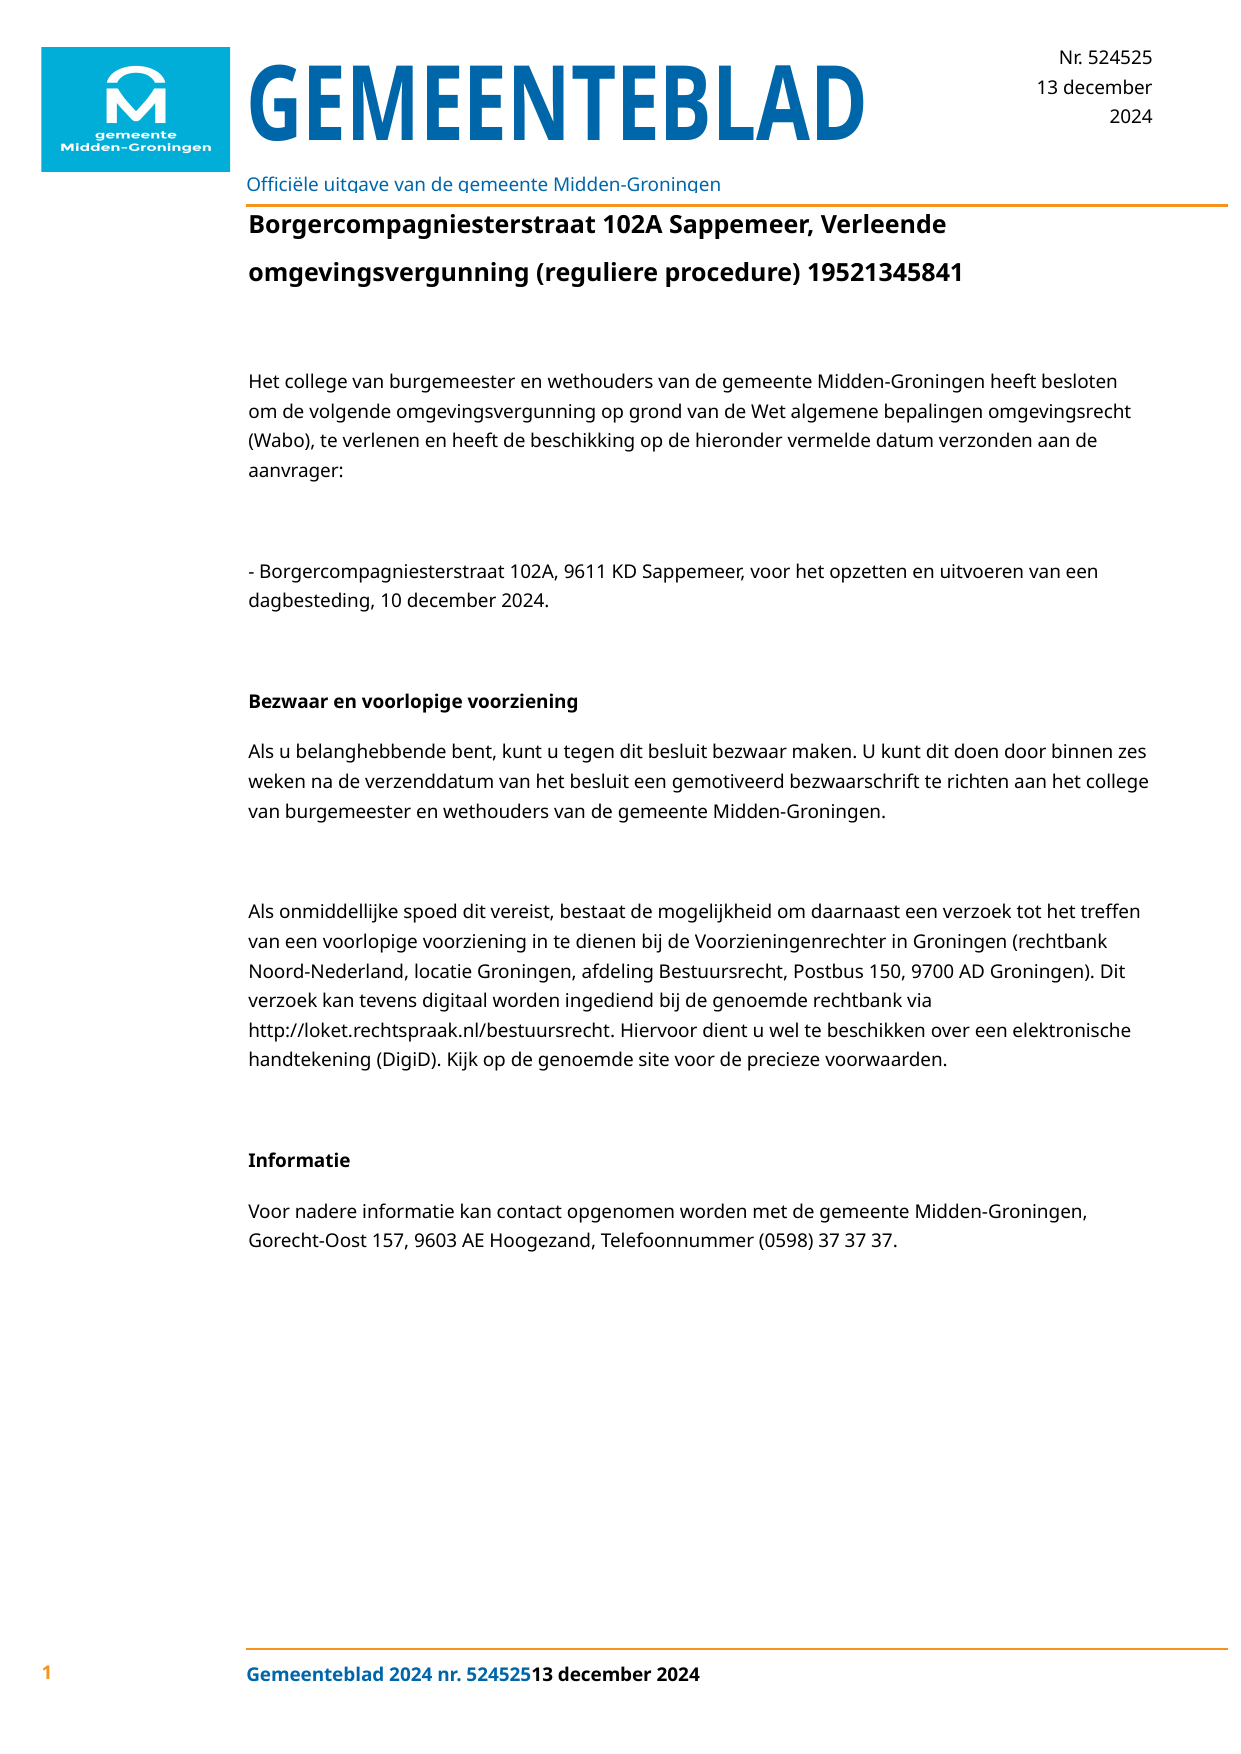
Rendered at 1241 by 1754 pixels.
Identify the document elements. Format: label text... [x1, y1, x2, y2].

text Borgercompagniesterstraat 102A Sappemeer, Verleende omgevingsvergunning (reguliere procedure) 19521345841 [248, 207, 1152, 288]
picture [184, 146, 190, 153]
text - Borgercompagniesterstraat 102A, 9611 KD Sappemeer, voor het opzetten en uitvoeren van een dagbesteding, 10 december 2024. [248, 558, 1152, 613]
text Bezwaar en voorlopige voorziening [248, 688, 1152, 714]
text Informatie [248, 1147, 1152, 1173]
text Het college van burgemeester en wethouders van de gemeente Midden-Groningen heeft besloten om de volgende omgevingsvergunning op grond van de Wet algemene bepalingen omgevingsrecht (Wabo), te verlenen en heeft de beschikking op de hieronder vermelde datum verzonden aan de aanvrager: [248, 368, 1152, 483]
text Als u belanghebbende bent, kunt u tegen dit besluit bezwaar maken. U kunt dit doen door binnen zes weken na de verzenddatum van het besluit een gemotiveerd bezwaarschrift te richten aan het college van burgemeester en wethouders van de gemeente Midden-Groningen. [248, 739, 1152, 824]
picture [108, 66, 164, 82]
text Als onmiddellijke spoed dit vereist, bestaat de mogelijkheid om daarnaast een verzoek tot het treffen van een voorlopige voorziening in te dienen bij de Voorzieningenrechter in Groningen (rechtbank Noord-Nederland, locatie Groningen, afdeling Bestuursrecht, Postbus 150, 9700 AD Groningen). Dit verzoek kan tevens digitaal worden ingediend bij de genoemde rechtbank via http://loket.rechtspraak.nl/bestuursrecht. Hiervoor dient u wel te beschikken over een elektronische handtekening (DigiD). Kijk op de genoemde site voor de precieze voorwaarden. [248, 899, 1152, 1072]
picture [107, 89, 165, 122]
text Voor nadere informatie kan contact opgenomen worden met de gemeente Midden-Groningen, Gorecht-Oost 157, 9603 AE Hoogezand, Telefoonnummer (0598) 37 37 37. [248, 1198, 1152, 1253]
